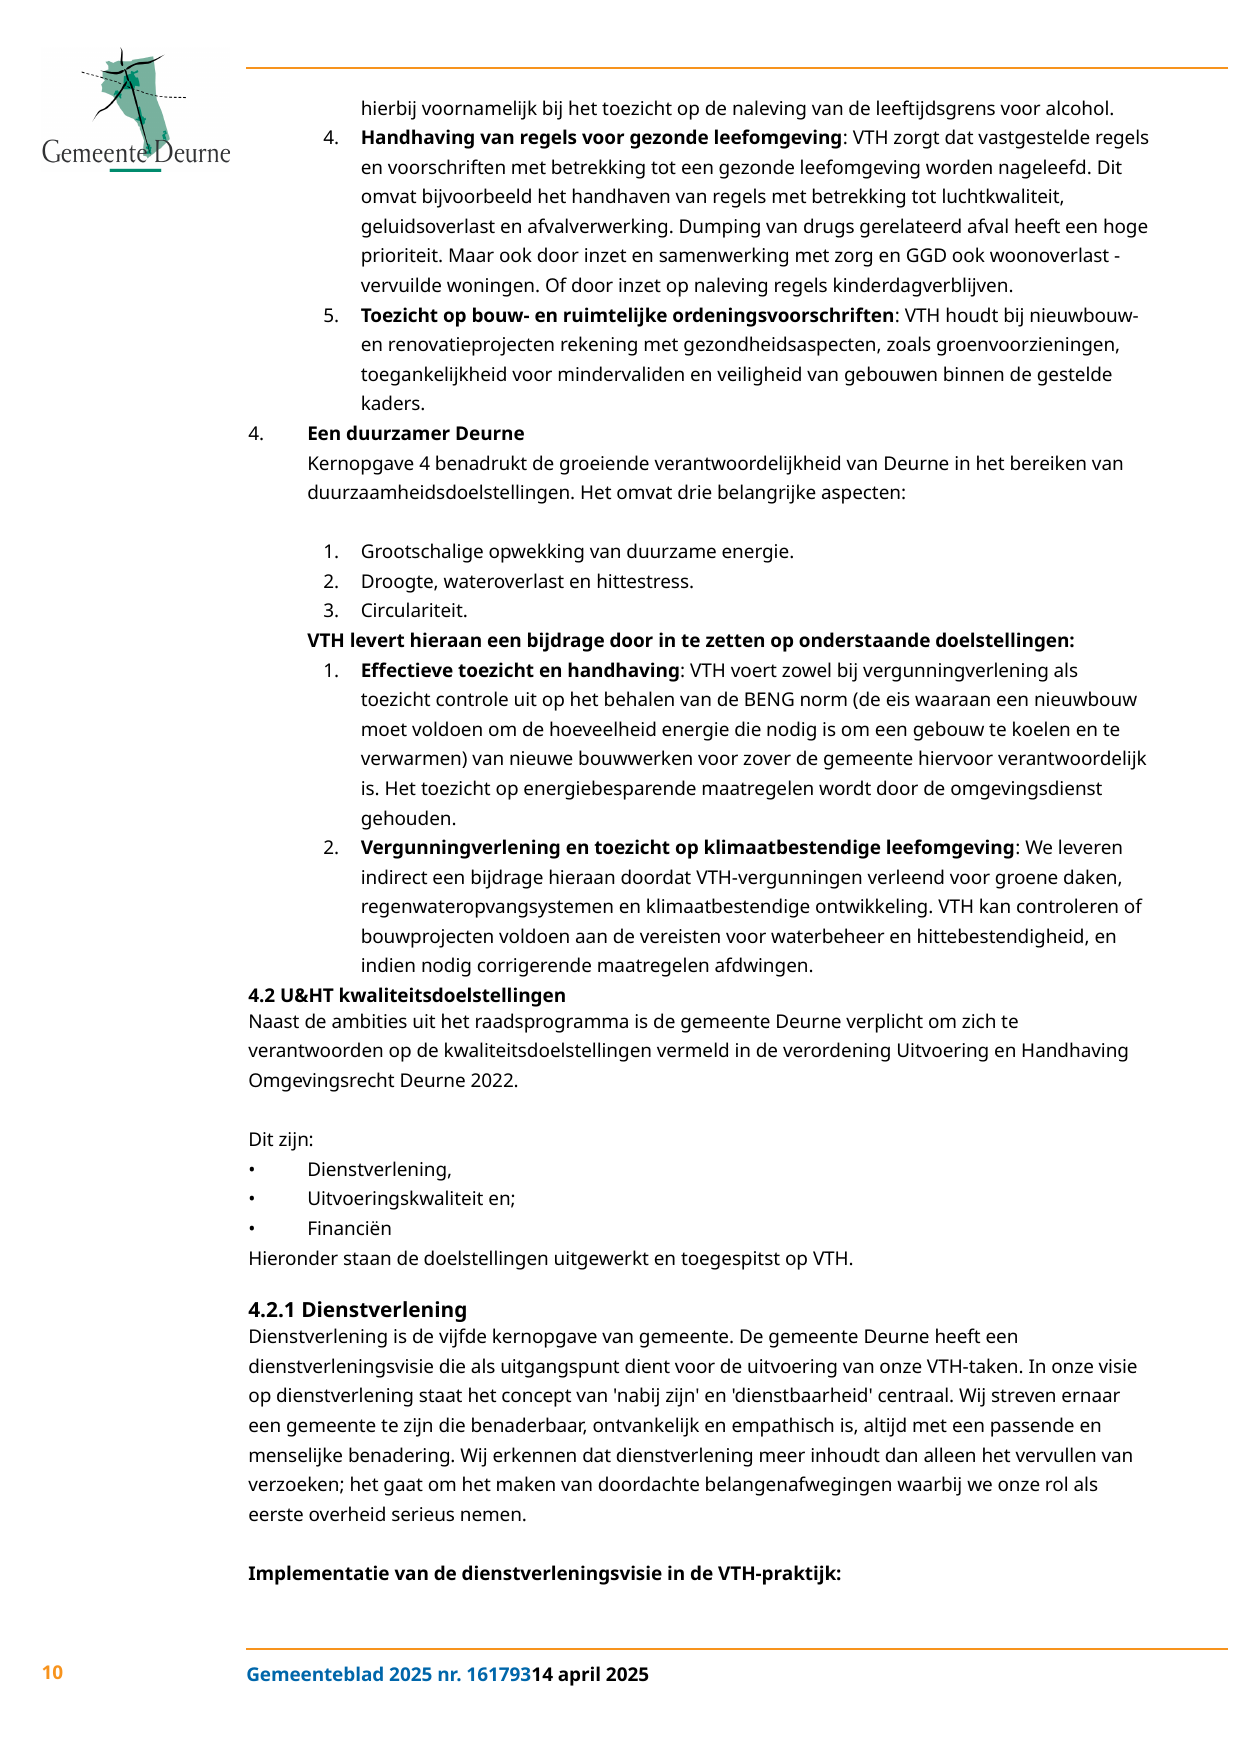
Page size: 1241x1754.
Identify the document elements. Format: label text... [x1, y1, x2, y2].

list Dienstverlening, [248, 1156, 1152, 1182]
list VTH levert hieraan een bijdrage door in te zetten op onderstaande doelstellingen: [248, 627, 1152, 653]
list Handhaving van regels voor gezonde leefomgeving: VTH zorgt dat vastgestelde regels en voorschriften met betrekking tot een gezonde leefomgeving worden nageleefd. Dit omvat bijvoorbeeld het handhaven van regels met betrekking tot luchtkwaliteit, geluidsoverlast en afvalverwerking. Dumping van drugs gerelateerd afval heeft een hoge prioriteit. Maar ook door inzet en samenwerking met zorg en GGD ook woonoverlast -vervuilde woningen. Of door inzet op naleving regels kinderdagverblijven. [323, 124, 1152, 298]
list Financiën [248, 1215, 1152, 1241]
list Een duurzamer Deurne [248, 420, 1152, 446]
list Toezicht op bouw- en ruimtelijke ordeningsvoorschriften: VTH houdt bij nieuwbouw- en renovatieprojecten rekening met gezondheidsaspecten, zoals groenvoorzieningen, toegankelijkheid voor mindervaliden en veiligheid van gebouwen binnen de gestelde kaders. [323, 302, 1152, 416]
text Implementatie van de dienstverleningsvisie in de VTH-praktijk: [248, 1560, 1152, 1586]
text 4.2.1 Dienstverlening [248, 1295, 1152, 1323]
list Uitvoeringskwaliteit en; [248, 1186, 1152, 1211]
list Effectieve toezicht en handhaving: VTH voert zowel bij vergunningverlening als toezicht controle uit op het behalen van de BENG norm (de eis waaraan een nieuwbouw moet voldoen om de hoeveelheid energie die nodig is om een gebouw te koelen en te verwarmen) van nieuwe bouwwerken voor zover de gemeente hiervoor verantwoordelijk is. Het toezicht op energiebesparende maatregelen wordt door de omgevingsdienst gehouden. [323, 657, 1152, 831]
text Hieronder staan de doelstellingen uitgewerkt en toegespitst op VTH. [248, 1245, 1152, 1270]
list Circulariteit. [323, 598, 1152, 623]
list hierbij voornamelijk bij het toezicht op de naleving van de leeftijdsgrens voor alcohol. [323, 95, 1152, 121]
text 4.2 U&HT kwaliteitsdoelstellingen [248, 982, 1152, 1008]
list Droogte, wateroverlast en hittestress. [323, 568, 1152, 594]
text Naast de ambities uit het raadsprogramma is de gemeente Deurne verplicht om zich te verantwoorden op de kwaliteitsdoelstellingen vermeld in de verordening Uitvoering en Handhaving Omgevingsrecht Deurne 2022. [248, 1008, 1152, 1093]
text Dienstverlening is de vijfde kernopgave van gemeente. De gemeente Deurne heeft een dienstverleningsvisie die als uitgangspunt dient voor de uitvoering van onze VTH-taken. In onze visie op dienstverlening staat het concept van 'nabij zijn' en 'dienstbaarheid' centraal. Wij streven ernaar een gemeente te zijn die benaderbaar, ontvankelijk en empathisch is, altijd met een passende en menselijke benadering. Wij erkennen dat dienstverlening meer inhoudt dan alleen het vervullen van verzoeken; het gaat om het maken van doordachte belangenafwegingen waarbij we onze rol als eerste overheid serieus nemen. [248, 1323, 1152, 1527]
text Dit zijn: [248, 1126, 1152, 1152]
list Kernopgave 4 benadrukt de groeiende verantwoordelijkheid van Deurne in het bereiken van duurzaamheidsdoelstellingen. Het omvat drie belangrijke aspecten: [248, 450, 1152, 505]
picture [41, 47, 231, 172]
list Vergunningverlening en toezicht op klimaatbestendige leefomgeving: We leveren indirect een bijdrage hieraan doordat VTH-vergunningen verleend voor groene daken, regenwateropvangsystemen en klimaatbestendige ontwikkeling. VTH kan controleren of bouwprojecten voldoen aan de vereisten voor waterbeheer en hittebestendigheid, en indien nodig corrigerende maatregelen afdwingen. [323, 834, 1152, 978]
list Grootschalige opwekking van duurzame energie. [323, 538, 1152, 564]
